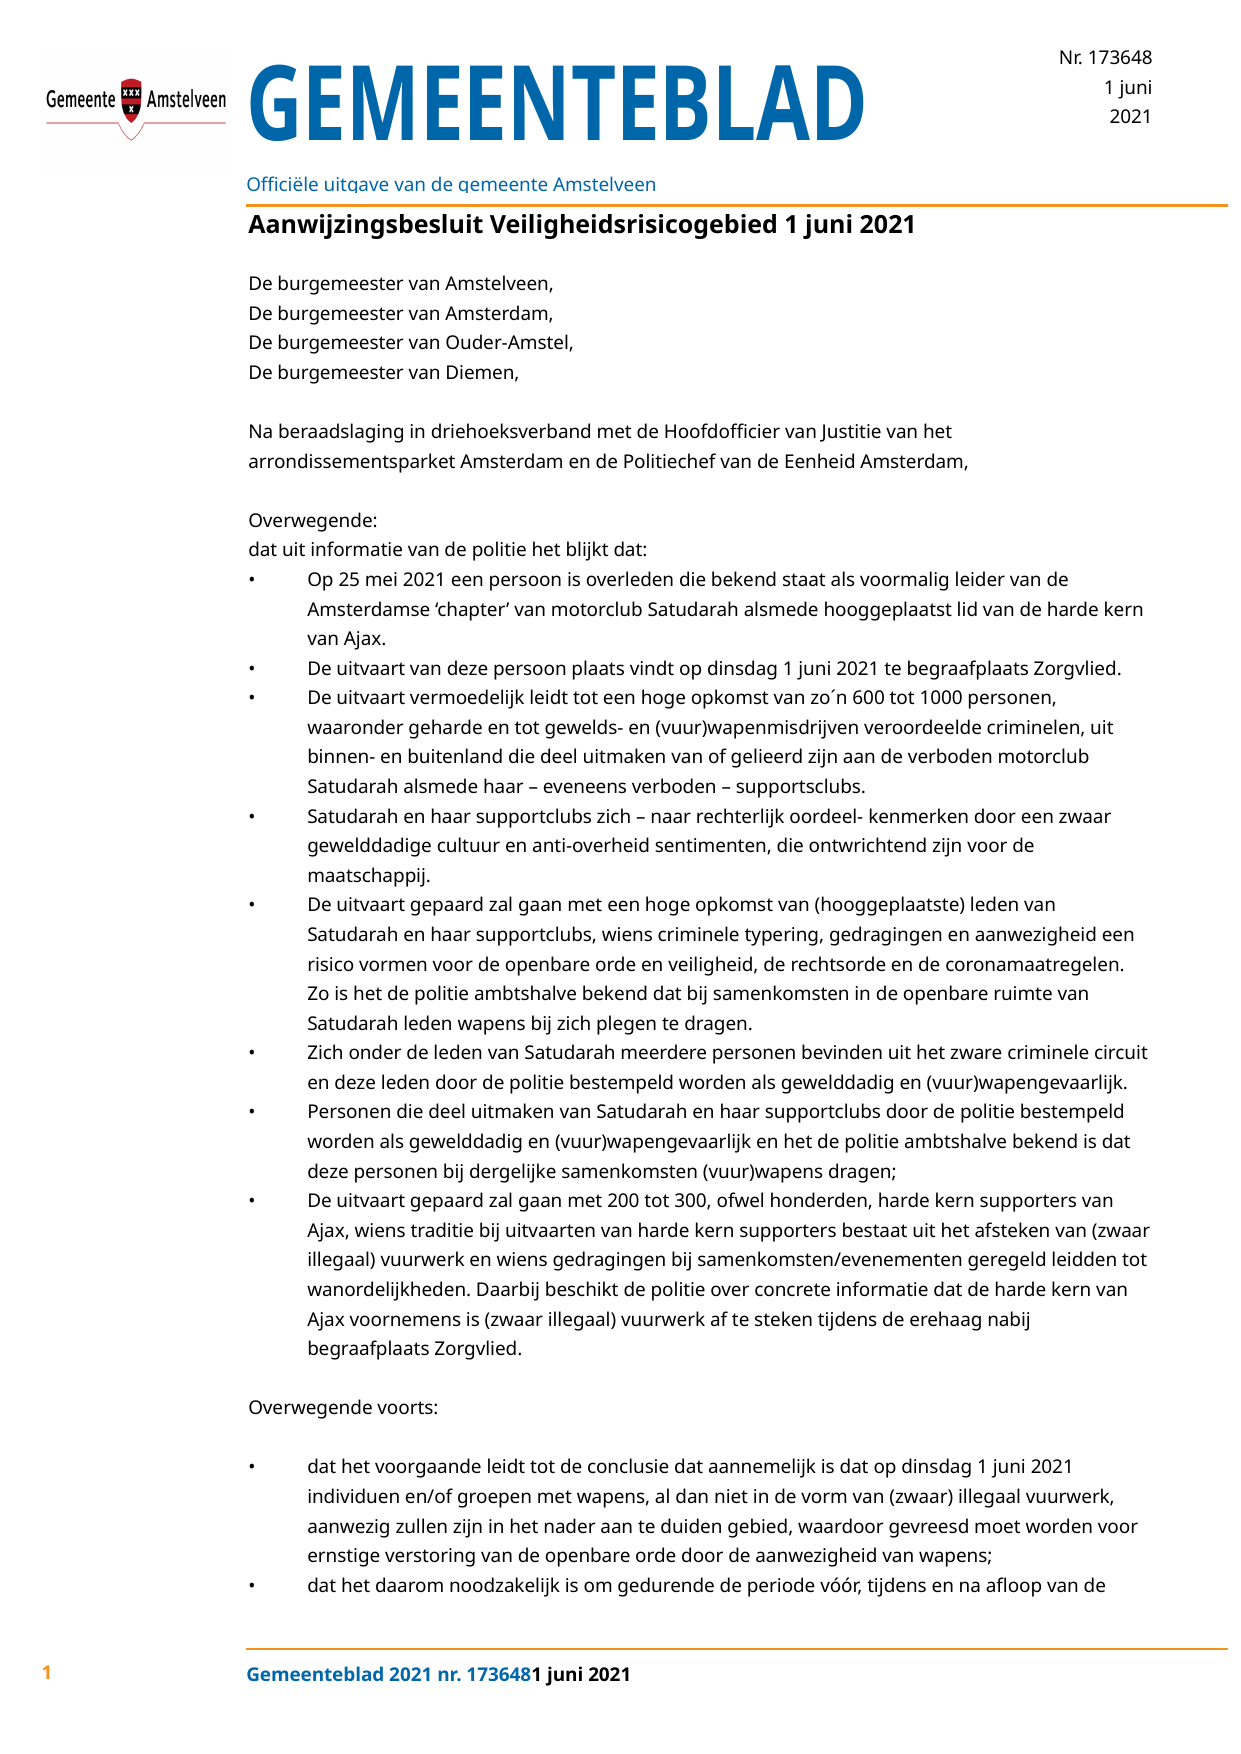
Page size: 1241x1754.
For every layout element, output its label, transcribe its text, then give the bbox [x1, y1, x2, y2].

text dat uit informatie van de politie het blijkt dat: [248, 537, 1152, 562]
list De uitvaart van deze persoon plaats vindt op dinsdag 1 juni 2021 te begraafplaats Zorgvlied. [248, 655, 1152, 681]
list Personen die deel uitmaken van Satudarah en haar supportclubs door de politie bestempeld worden als gewelddadig en (vuur)wapengevaarlijk en het de politie ambtshalve bekend is dat deze personen bij dergelijke samenkomsten (vuur)wapens dragen; [248, 1099, 1152, 1183]
list Zich onder de leden van Satudarah meerdere personen bevinden uit het zware criminele circuit en deze leden door de politie bestempeld worden als gewelddadig en (vuur)wapengevaarlijk. [248, 1039, 1152, 1095]
list Op 25 mei 2021 een persoon is overleden die bekend staat als voormalig leider van de Amsterdamse ‘chapter’ van motorclub Satudarah alsmede hooggeplaatst lid van de harde kern van Ajax. [248, 566, 1152, 651]
text Overwegende: [248, 507, 1152, 533]
text De burgemeester van Amstelveen, [248, 270, 1152, 296]
picture [41, 47, 231, 172]
list Satudarah en haar supportclubs zich – naar rechterlijk oordeel- kenmerken door een zwaar gewelddadige cultuur en anti-overheid sentimenten, die ontwrichtend zijn voor de maatschappij. [248, 803, 1152, 888]
text De burgemeester van Amsterdam, [248, 300, 1152, 326]
text Overwegende voorts: [248, 1394, 1152, 1420]
text De burgemeester van Diemen, [248, 359, 1152, 385]
text Aanwijzingsbesluit Veiligheidsrisicogebied 1 juni 2021 [248, 207, 1152, 241]
list De uitvaart vermoedelijk leidt tot een hoge opkomst van zo´n 600 tot 1000 personen, waaronder geharde en tot gewelds- en (vuur)wapenmisdrijven veroordeelde criminelen, uit binnen- en buitenland die deel uitmaken van of gelieerd zijn aan de verboden motorclub Satudarah alsmede haar – eveneens verboden – supportsclubs. [248, 684, 1152, 799]
text Na beraadslaging in driehoeksverband met de Hoofdofficier van Justitie van het arrondissementsparket Amsterdam en de Politiechef van de Eenheid Amsterdam, [248, 418, 1152, 473]
text De burgemeester van Ouder-Amstel, [248, 329, 1152, 355]
list De uitvaart gepaard zal gaan met 200 tot 300, ofwel honderden, harde kern supporters van Ajax, wiens traditie bij uitvaarten van harde kern supporters bestaat uit het afsteken van (zwaar illegaal) vuurwerk en wiens gedragingen bij samenkomsten/evenementen geregeld leidden tot wanordelijkheden. Daarbij beschikt de politie over concrete informatie dat de harde kern van Ajax voornemens is (zwaar illegaal) vuurwerk af te steken tijdens de erehaag nabij begraafplaats Zorgvlied. [248, 1187, 1152, 1361]
list dat het voorgaande leidt tot de conclusie dat aannemelijk is dat op dinsdag 1 juni 2021 individuen en/of groepen met wapens, al dan niet in de vorm van (zwaar) illegaal vuurwerk, aanwezig zullen zijn in het nader aan te duiden gebied, waardoor gevreesd moet worden voor ernstige verstoring van de openbare orde door de aanwezigheid van wapens; [248, 1454, 1152, 1568]
list De uitvaart gepaard zal gaan met een hoge opkomst van (hooggeplaatste) leden van Satudarah en haar supportclubs, wiens criminele typering, gedragingen en aanwezigheid een risico vormen voor de openbare orde en veiligheid, de rechtsorde en de coronamaatregelen. Zo is het de politie ambtshalve bekend dat bij samenkomsten in de openbare ruimte van Satudarah leden wapens bij zich plegen te dragen. [248, 892, 1152, 1036]
list dat het daarom noodzakelijk is om gedurende de periode vóór, tijdens en na afloop van de [248, 1572, 1152, 1598]
